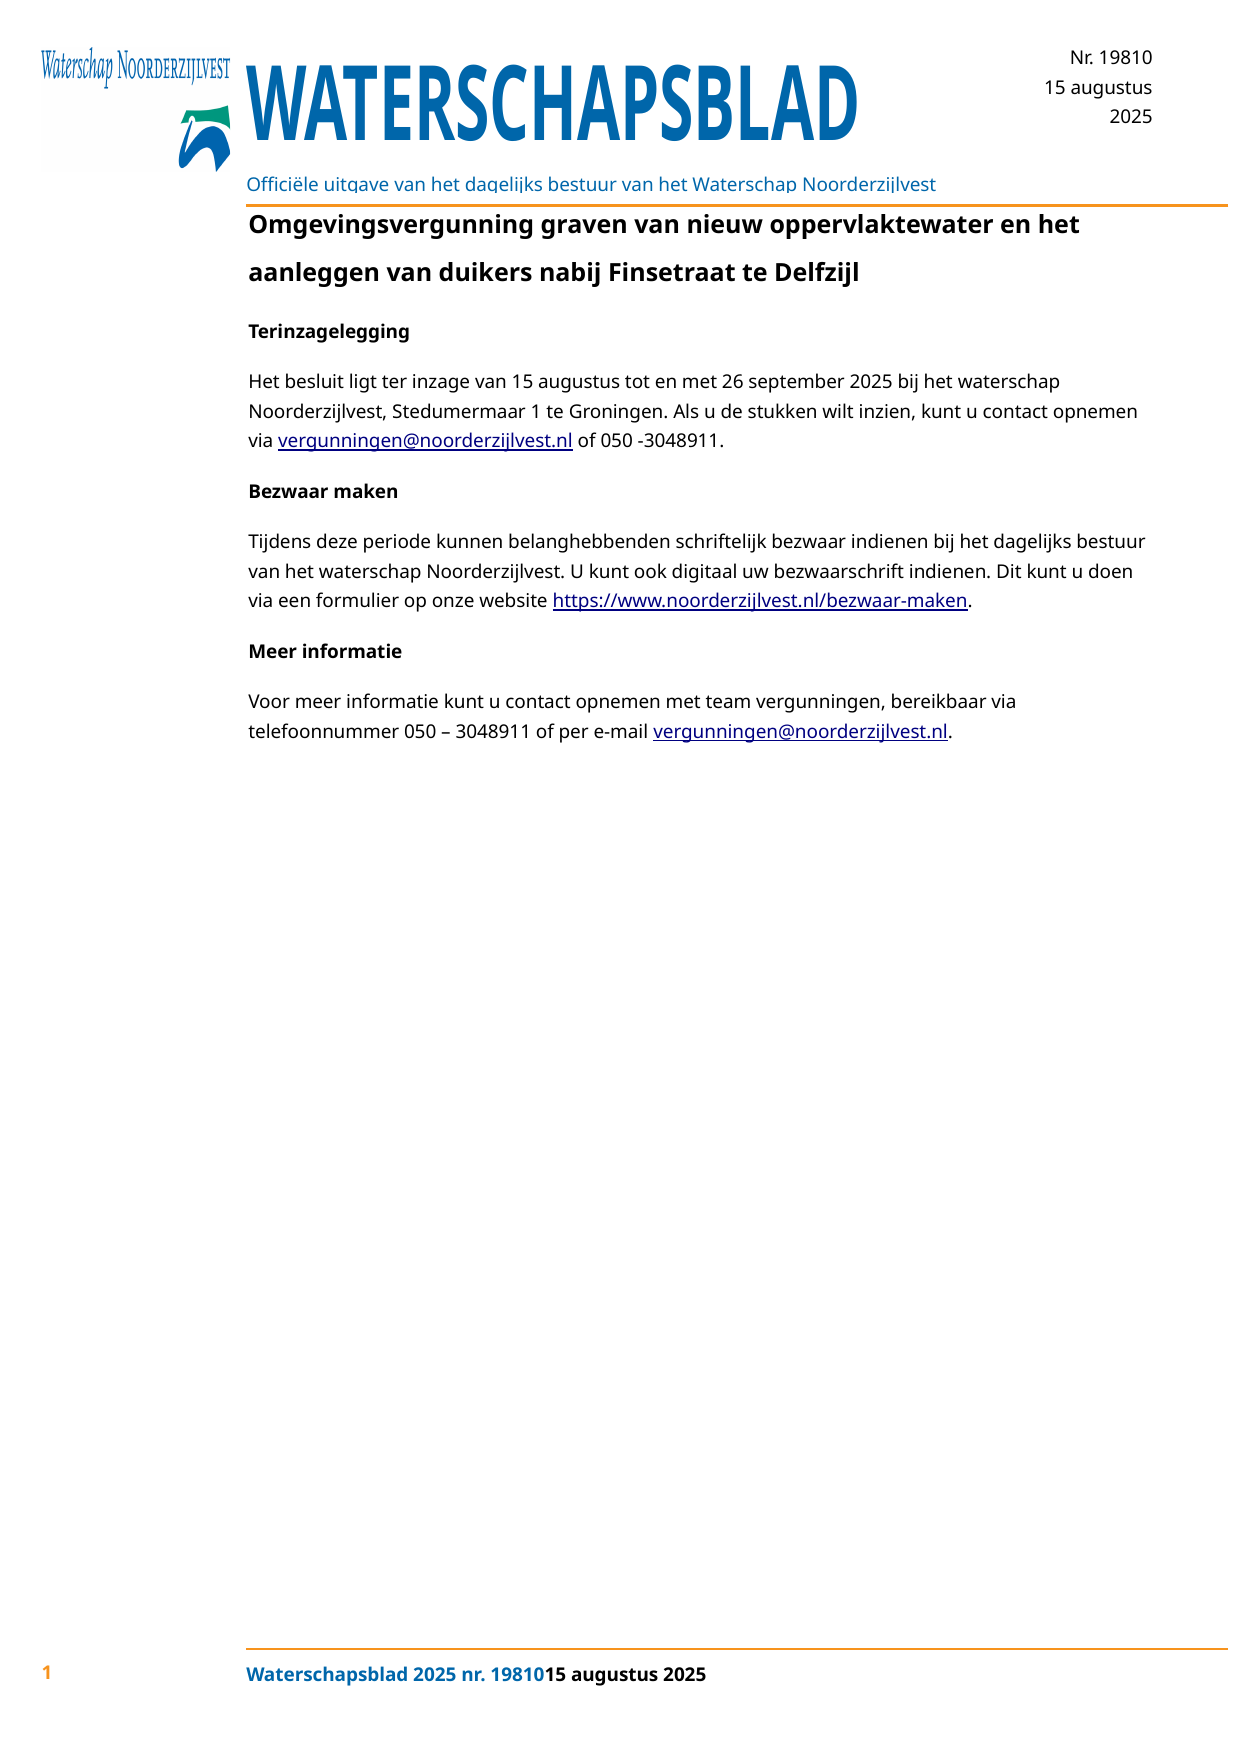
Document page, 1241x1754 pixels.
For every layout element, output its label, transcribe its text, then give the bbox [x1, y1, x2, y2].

text Voor meer informatie kunt u contact opnemen met team vergunningen, bereikbaar via telefoonnummer 050 – 3048911 of per e-mail vergunningen@noorderzijlvest.nl. [248, 688, 1152, 744]
text Bezwaar maken [248, 478, 1152, 504]
text Meer informatie [248, 638, 1152, 664]
text Tijdens deze periode kunnen belanghebbenden schriftelijk bezwaar indienen bij het dagelijks bestuur van het waterschap Noorderzijlvest. U kunt ook digitaal uw bezwaarschrift indienen. Dit kunt u doen via een formulier op onze website https://www.noorderzijlvest.nl/bezwaar-maken. [248, 528, 1152, 613]
text Omgevingsvergunning graven van nieuw oppervlaktewater en het aanleggen van duikers nabij Finsetraat te Delfzijl [248, 207, 1152, 288]
text Terinzagelegging [248, 318, 1152, 344]
picture [41, 47, 231, 172]
text Het besluit ligt ter inzage van 15 augustus tot en met 26 september 2025 bij het waterschap Noorderzijlvest, Stedumermaar 1 te Groningen. Als u de stukken wilt inzien, kunt u contact opnemen via vergunningen@noorderzijlvest.nl of 050 -3048911. [248, 368, 1152, 453]
